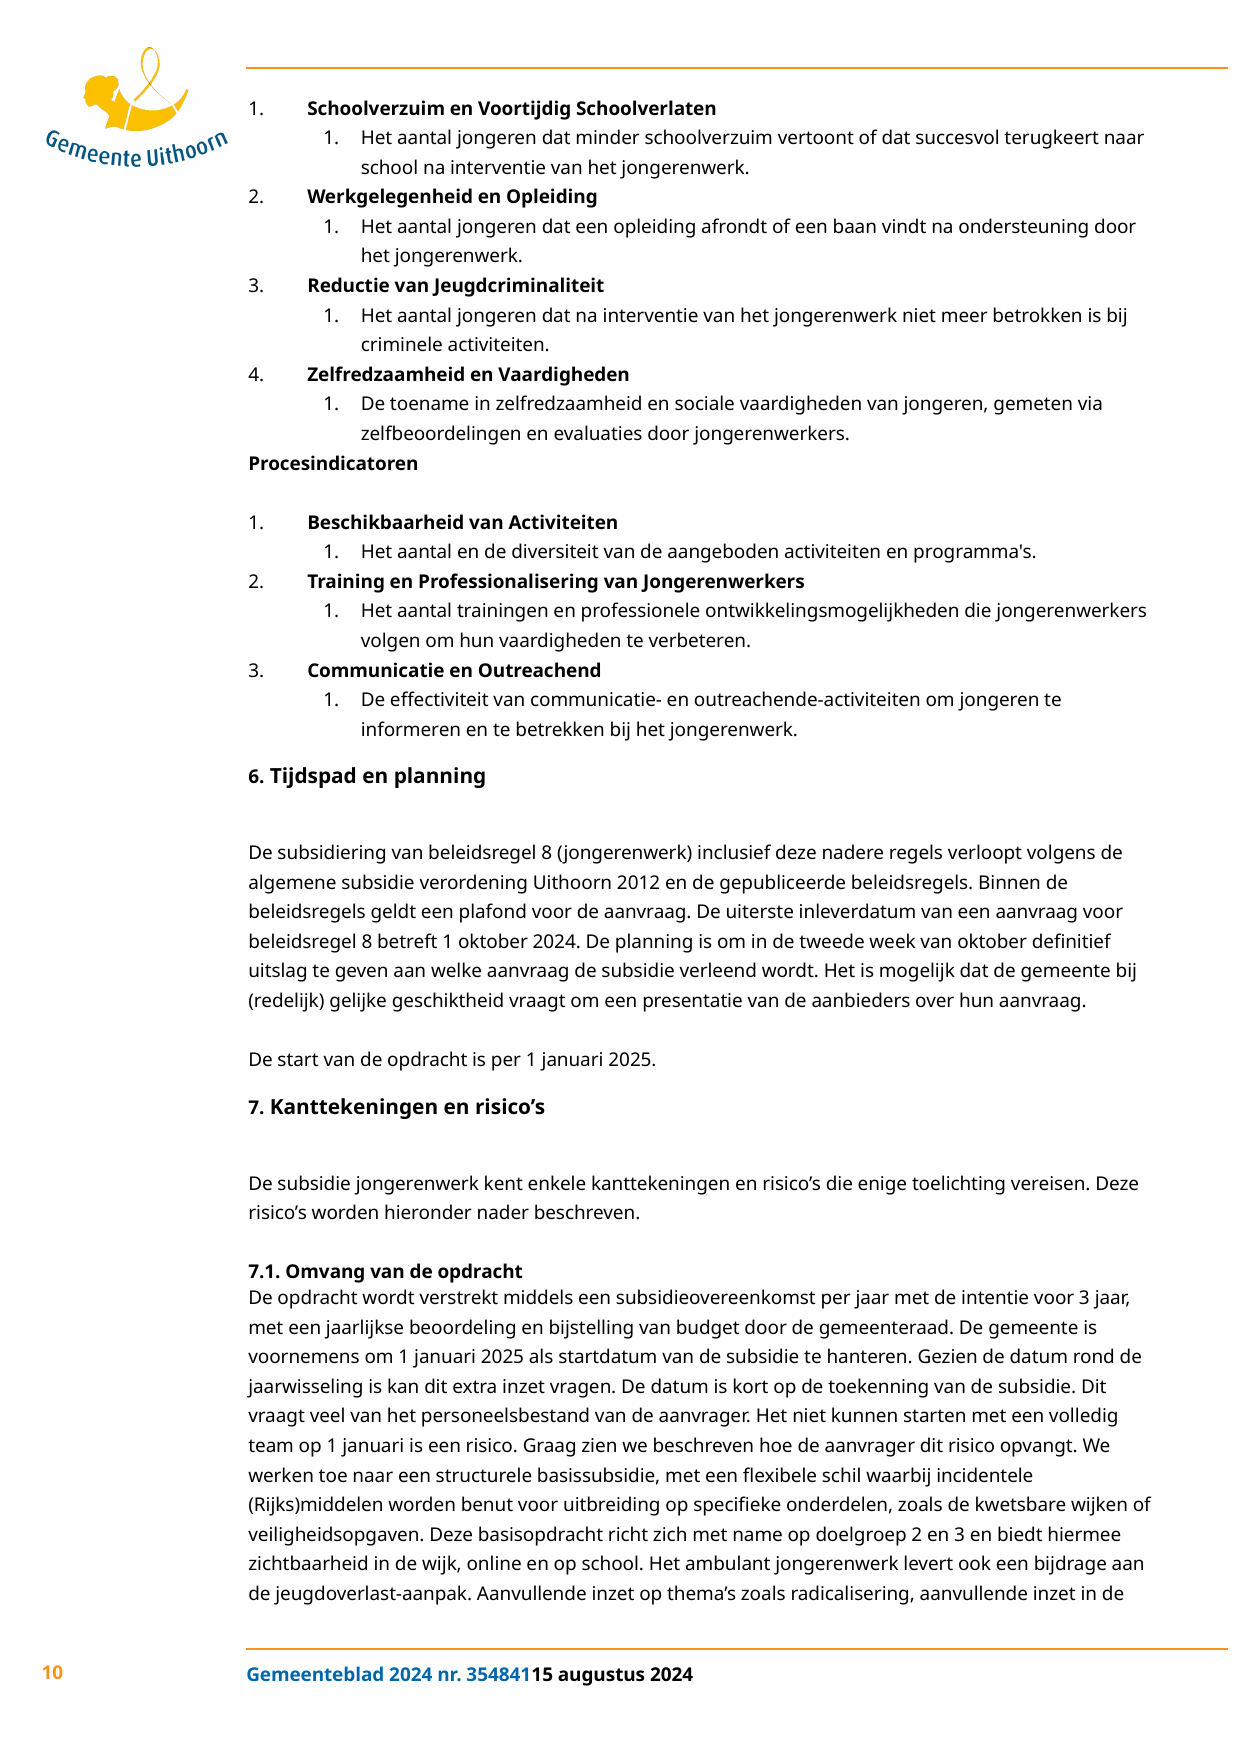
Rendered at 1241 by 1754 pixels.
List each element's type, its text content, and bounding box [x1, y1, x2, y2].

picture [41, 47, 231, 172]
list Beschikbaarheid van Activiteiten [248, 509, 1152, 535]
text De start van de opdracht is per 1 januari 2025. [248, 1046, 1152, 1072]
list Werkgelegenheid en Opleiding [248, 183, 1152, 209]
list Zelfredzaamheid en Vaardigheden [248, 361, 1152, 387]
list Het aantal en de diversiteit van de aangeboden activiteiten en programma's. [323, 538, 1152, 564]
list Training en Professionalisering van Jongerenwerkers [248, 568, 1152, 594]
list Het aantal jongeren dat minder schoolverzuim vertoont of dat succesvol terugkeert naar school na interventie van het jongerenwerk. [323, 124, 1152, 180]
text 6. Tijdspad en planning [248, 762, 1152, 790]
list Communicatie en Outreachend [248, 657, 1152, 683]
list Het aantal jongeren dat na interventie van het jongerenwerk niet meer betrokken is bij criminele activiteiten. [323, 302, 1152, 357]
text 7. Kanttekeningen en risico’s [248, 1092, 1152, 1121]
list Het aantal jongeren dat een opleiding afrondt of een baan vindt na ondersteuning door het jongerenwerk. [323, 213, 1152, 268]
list Het aantal trainingen en professionele ontwikkelingsmogelijkheden die jongerenwerkers volgen om hun vaardigheden te verbeteren. [323, 598, 1152, 653]
list De toename in zelfredzaamheid en sociale vaardigheden van jongeren, gemeten via zelfbeoordelingen en evaluaties door jongerenwerkers. [323, 391, 1152, 446]
text De opdracht wordt verstrekt middels een subsidieovereenkomst per jaar met de intentie voor 3 jaar, met een jaarlijkse beoordeling en bijstelling van budget door de gemeenteraad. De gemeente is voornemens om 1 januari 2025 als startdatum van de subsidie te hanteren. Gezien de datum rond de jaarwisseling is kan dit extra inzet vragen. De datum is kort op de toekenning van de subsidie. Dit vraagt veel van het personeelsbestand van de aanvrager. Het niet kunnen starten met een volledig team op 1 januari is een risico. Graag zien we beschreven hoe de aanvrager dit risico opvangt. We werken toe naar een structurele basissubsidie, met een flexibele schil waarbij incidentele (Rijks)middelen worden benut voor uitbreiding op specifieke onderdelen, zoals de kwetsbare wijken of veiligheidsopgaven. Deze basisopdracht richt zich met name op doelgroep 2 en 3 en biedt hiermee zichtbaarheid in de wijk, online en op school. Het ambulant jongerenwerk levert ook een bijdrage aan de jeugdoverlast-aanpak. Aanvullende inzet op thema’s zoals radicalisering, aanvullende inzet in de [248, 1284, 1152, 1606]
text De subsidiering van beleidsregel 8 (jongerenwerk) inclusief deze nadere regels verloopt volgens de algemene subsidie verordening Uithoorn 2012 en de gepubliceerde beleidsregels. Binnen de beleidsregels geldt een plafond voor de aanvraag. De uiterste inleverdatum van een aanvraag voor beleidsregel 8 betreft 1 oktober 2024. De planning is om in de tweede week van oktober definitief uitslag te geven aan welke aanvraag de subsidie verleend wordt. Het is mogelijk dat de gemeente bij (redelijk) gelijke geschiktheid vraagt om een presentatie van de aanbieders over hun aanvraag. [248, 839, 1152, 1013]
text Procesindicatoren [248, 450, 1152, 476]
text 7.1. Omvang van de opdracht [248, 1258, 1152, 1284]
text De subsidie jongerenwerk kent enkele kanttekeningen en risico’s die enige toelichting vereisen. Deze risico’s worden hieronder nader beschreven. [248, 1170, 1152, 1225]
list Reductie van Jeugdcriminaliteit [248, 272, 1152, 298]
list De effectiviteit van communicatie- en outreachende-activiteiten om jongeren te informeren en te betrekken bij het jongerenwerk. [323, 686, 1152, 742]
list Schoolverzuim en Voortijdig Schoolverlaten [248, 95, 1152, 121]
